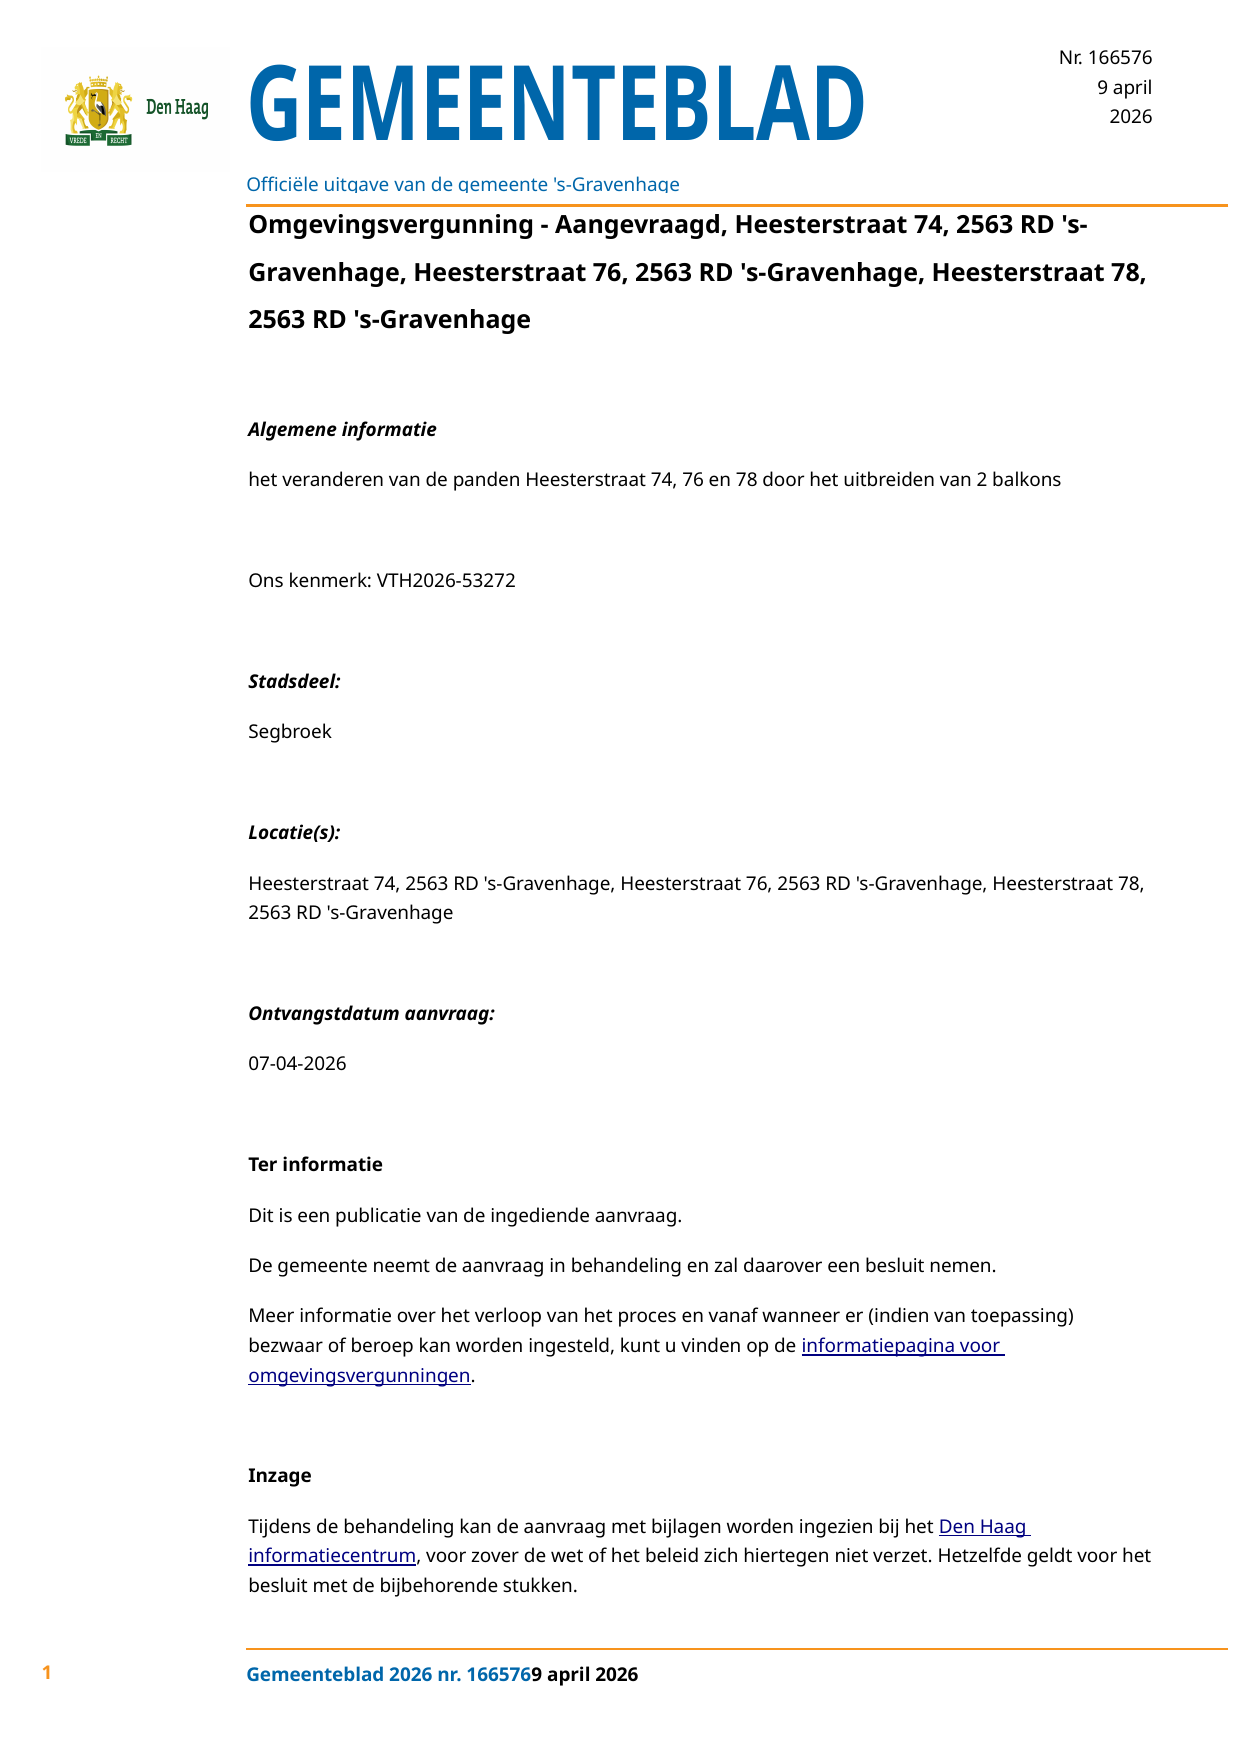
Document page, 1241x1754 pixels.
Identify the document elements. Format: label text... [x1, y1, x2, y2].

text De gemeente neemt de aanvraag in behandeling en zal daarover een besluit nemen. [248, 1252, 1152, 1278]
text Segbroek [248, 718, 1152, 744]
text Heesterstraat 74, 2563 RD 's-Gravenhage, Heesterstraat 76, 2563 RD 's-Gravenhage, Heesterstraat 78, 2563 RD 's-Gravenhage [248, 870, 1152, 925]
text Locatie(s): [248, 819, 1152, 845]
text Omgevingsvergunning - Aangevraagd, Heesterstraat 74, 2563 RD 's-Gravenhage, Heesterstraat 76, 2563 RD 's-Gravenhage, Heesterstraat 78, 2563 RD 's-Gravenhage [248, 207, 1152, 336]
picture [41, 47, 231, 172]
text Ons kenmerk: VTH2026-53272 [248, 567, 1152, 593]
text Dit is een publicatie van de ingediende aanvraag. [248, 1202, 1152, 1227]
text Inzage [248, 1463, 1152, 1488]
text Stadsdeel: [248, 668, 1152, 694]
text Ontvangstdatum aanvraag: [248, 1000, 1152, 1026]
text Ter informatie [248, 1151, 1152, 1177]
text Meer informatie over het verloop van het proces en vanaf wanneer er (indien van toepassing) bezwaar of beroep kan worden ingesteld, kunt u vinden op de informatiepagina voor omgevingsvergunningen. [248, 1303, 1152, 1387]
text 07-04-2026 [248, 1051, 1152, 1076]
text het veranderen van de panden Heesterstraat 74, 76 en 78 door het uitbreiden van 2 balkons [248, 466, 1152, 492]
text Algemene informatie [248, 416, 1152, 442]
text Tijdens de behandeling kan de aanvraag met bijlagen worden ingezien bij het Den Haag informatiecentrum, voor zover de wet of het beleid zich hiertegen niet verzet. Hetzelfde geldt voor het besluit met de bijbehorende stukken. [248, 1513, 1152, 1598]
